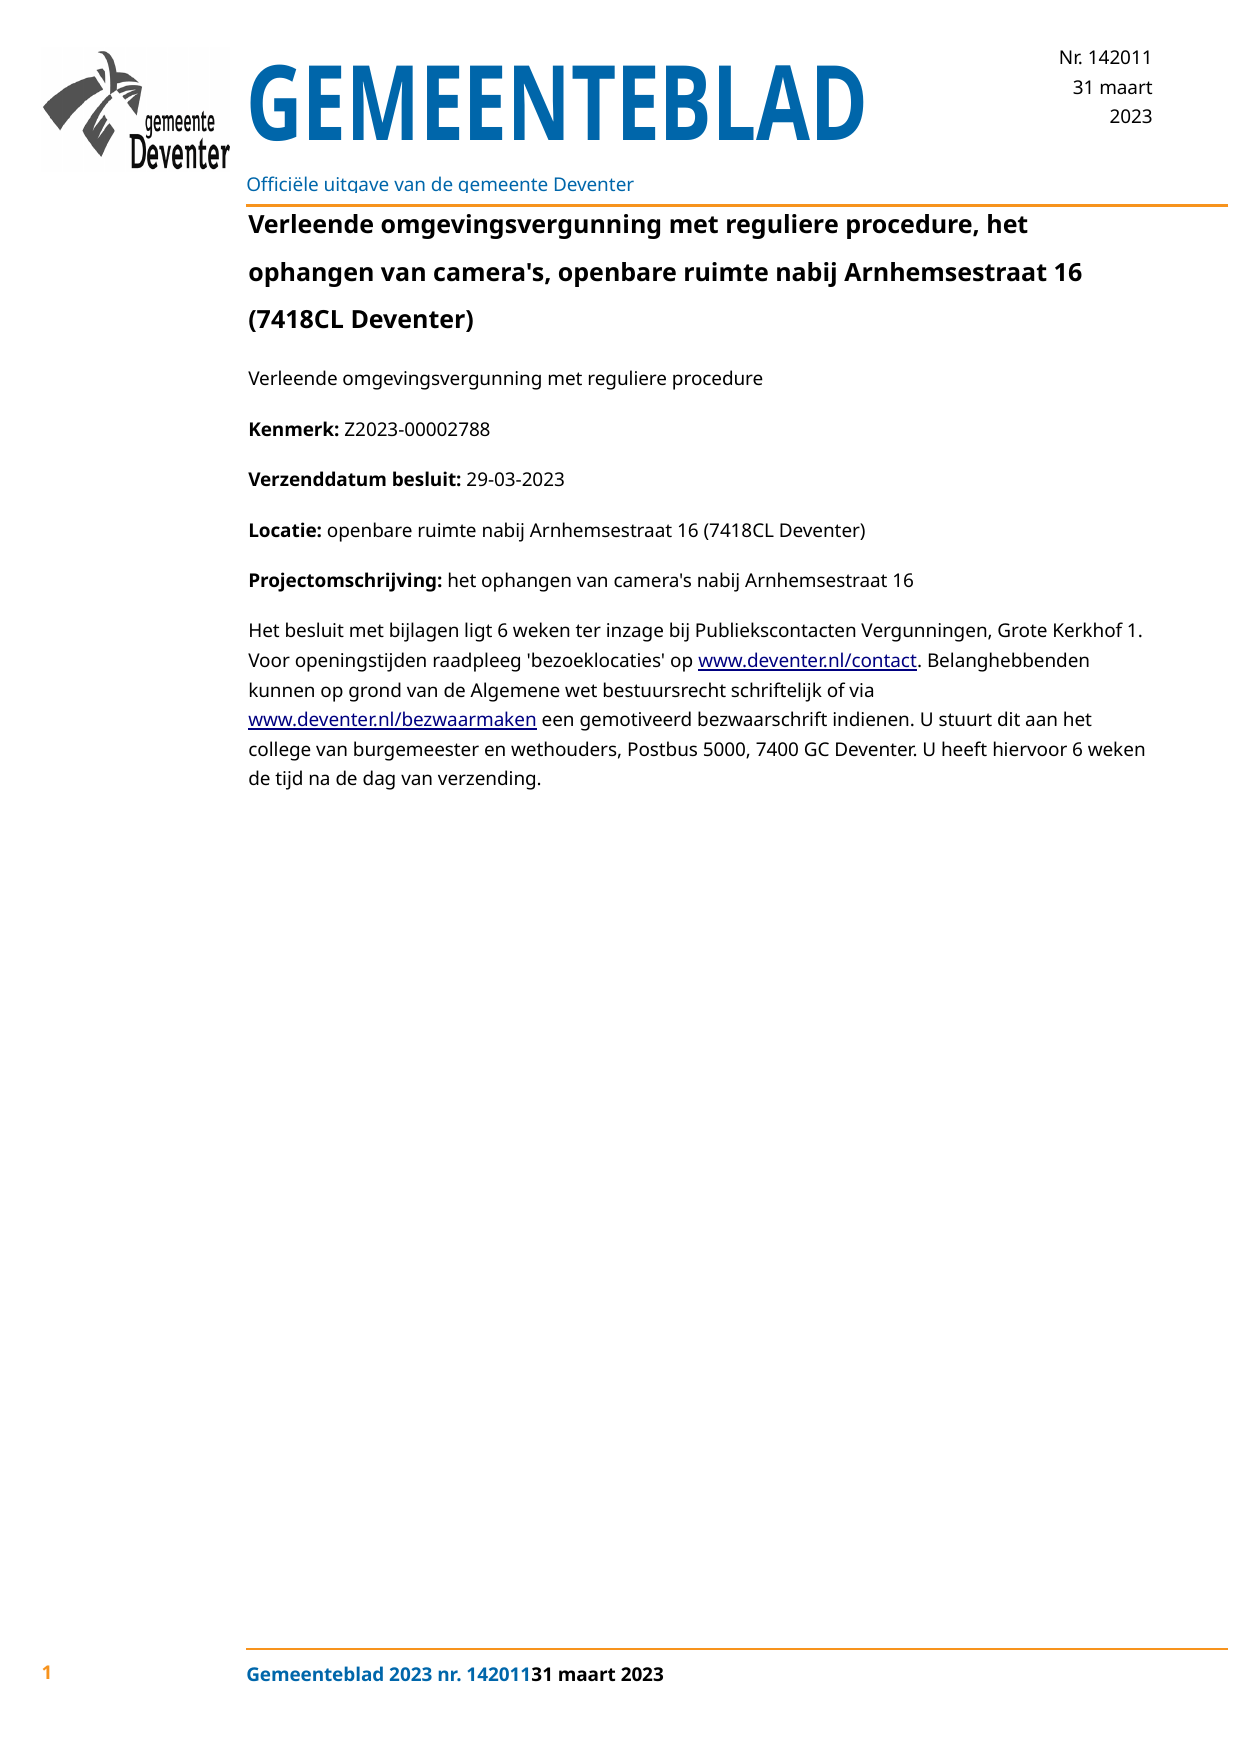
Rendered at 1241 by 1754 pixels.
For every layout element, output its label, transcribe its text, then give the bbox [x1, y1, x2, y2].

text Locatie: openbare ruimte nabij Arnhemsestraat 16 (7418CL Deventer) [248, 517, 1152, 542]
text Verleende omgevingsvergunning met reguliere procedure [248, 366, 1152, 391]
text Verleende omgevingsvergunning met reguliere procedure, het ophangen van camera's, openbare ruimte nabij Arnhemsestraat 16 (7418CL Deventer) [248, 207, 1152, 336]
text Verzenddatum besluit: 29-03-2023 [248, 466, 1152, 492]
text Projectomschrijving: het ophangen van camera's nabij Arnhemsestraat 16 [248, 567, 1152, 593]
picture [41, 47, 231, 172]
text Kenmerk: Z2023-00002788 [248, 416, 1152, 442]
text Het besluit met bijlagen ligt 6 weken ter inzage bij Publiekscontacten Vergunningen, Grote Kerkhof 1. Voor openingstijden raadpleeg 'bezoeklocaties' op www.deventer.nl/contact. Belanghebbenden kunnen op grond van de Algemene wet bestuursrecht schriftelijk of via www.deventer.nl/bezwaarmaken een gemotiveerd bezwaarschrift indienen. U stuurt dit aan het college van burgemeester en wethouders, Postbus 5000, 7400 GC Deventer. U heeft hiervoor 6 weken de tijd na de dag van verzending. [248, 618, 1152, 791]
